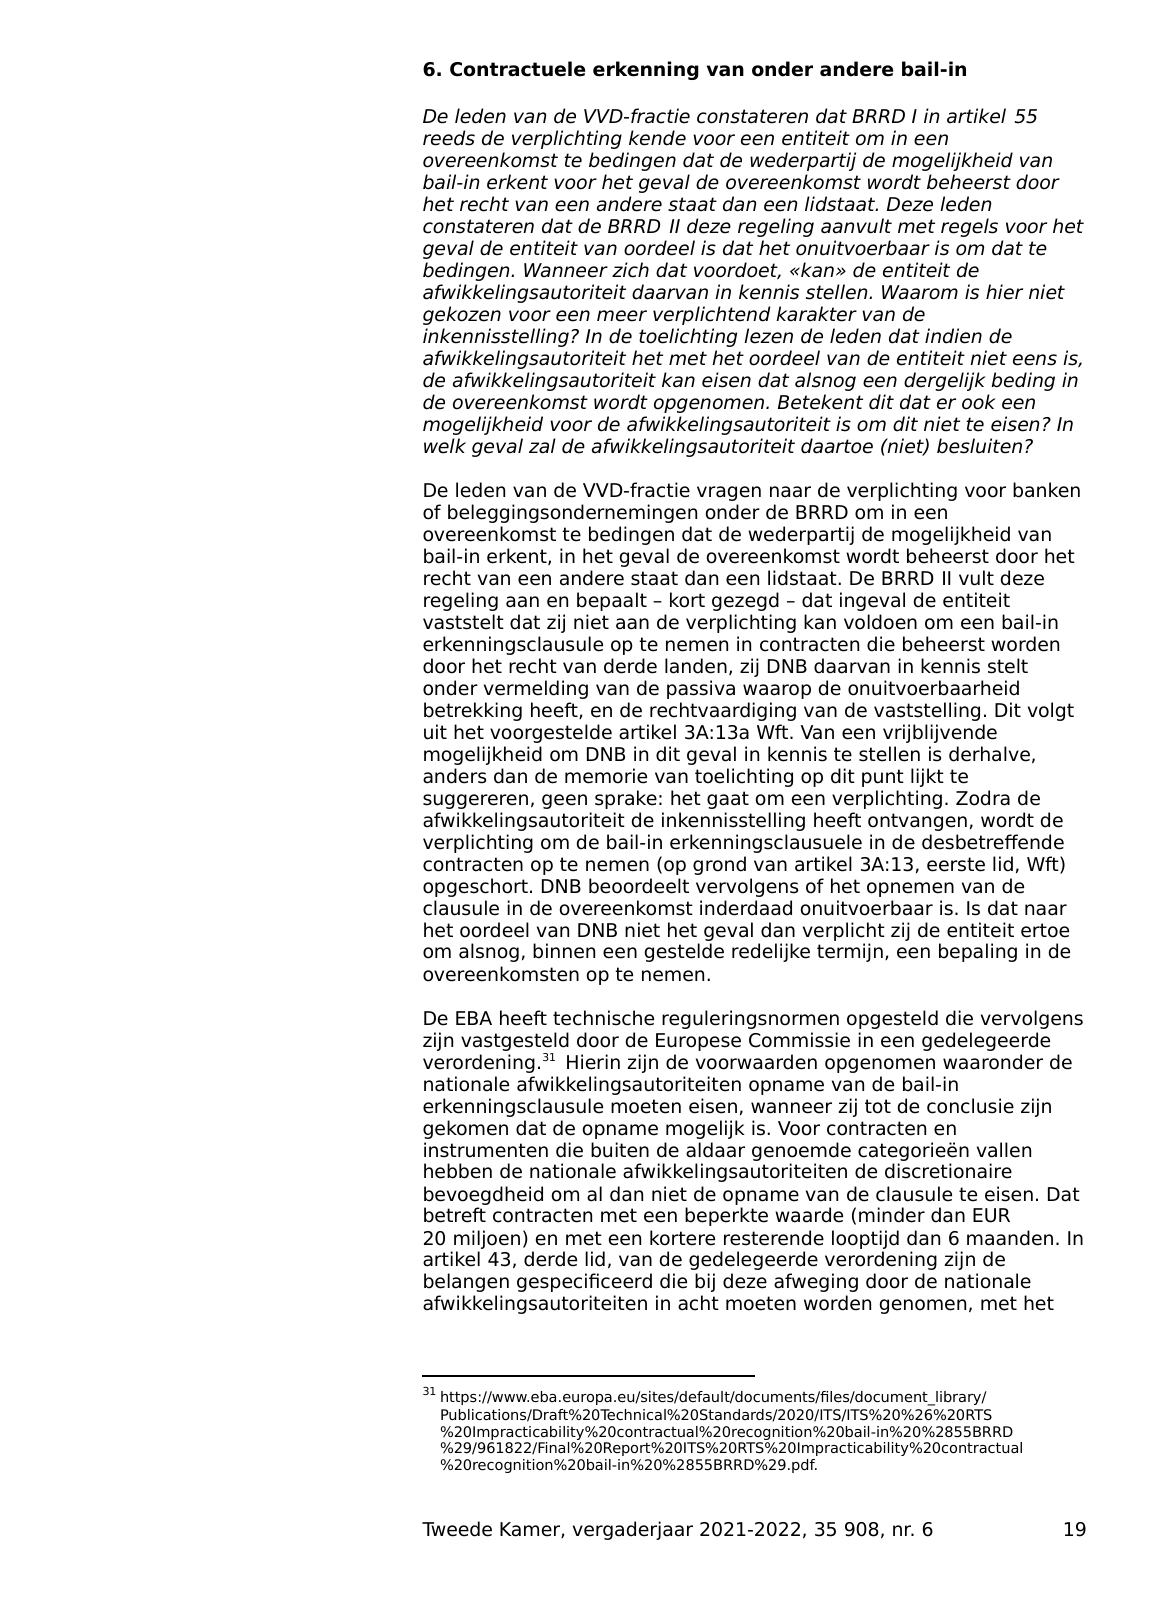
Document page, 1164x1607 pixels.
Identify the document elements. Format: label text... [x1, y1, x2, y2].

text https://www.eba.europa.eu/sites/default/documents/files/document_library/Publications/Draft%20Technical%20Standards/2020/ITS/ITS%20%26%20RTS%20Impracticability%20contractual%20recognition%20bail-in%20%2855BRRD%29/961822/Final%20Report%20ITS%20RTS%20Impracticability%20contractual%20recognition%20bail-in%20%2855BRRD%29.pdf. [422, 1385, 1087, 1474]
text De EBA heeft technische reguleringsnormen opgesteld die vervolgens zijn vastgesteld door de Europese Commissie in een gedelegeerde verordening. Hierin zijn de voorwaarden opgenomen waaronder de nationale afwikkelingsautoriteiten opname van de bail-in erkenningsclausule moeten eisen, wanneer zij tot de conclusie zijn gekomen dat de opname mogelijk is. Voor contracten en instrumenten die buiten de aldaar genoemde categorieën vallen hebben de nationale afwikkelingsautoriteiten de discretionaire bevoegdheid om al dan niet de opname van de clausule te eisen. Dat betreft contracten met een beperkte waarde (minder dan EUR 20 miljoen) en met een kortere resterende looptijd dan 6 maanden. In artikel 43, derde lid, van de gedelegeerde verordening zijn de belangen gespecificeerd die bij deze afweging door de nationale afwikkelingsautoriteiten in acht moeten worden genomen, met het [422, 1008, 1087, 1315]
text De leden van de VVD-fractie constateren dat BRRD I in artikel 55 reeds de verplichting kende voor een entiteit om in een overeenkomst te bedingen dat de wederpartij de mogelijkheid van bail-in erkent voor het geval de overeenkomst wordt beheerst door het recht van een andere staat dan een lidstaat. Deze leden constateren dat de BRRD II deze regeling aanvult met regels voor het geval de entiteit van oordeel is dat het onuitvoerbaar is om dat te bedingen. Wanneer zich dat voordoet, «kan» de entiteit de afwikkelingsautoriteit daarvan in kennis stellen. Waarom is hier niet gekozen voor een meer verplichtend karakter van de inkennisstelling? In de toelichting lezen de leden dat indien de afwikkelingsautoriteit het met het oordeel van de entiteit niet eens is, de afwikkelingsautoriteit kan eisen dat alsnog een dergelijk beding in de overeenkomst wordt opgenomen. Betekent dit dat er ook een mogelijkheid voor de afwikkelingsautoriteit is om dit niet te eisen? In welk geval zal de afwikkelingsautoriteit daartoe (niet) besluiten? [422, 106, 1087, 458]
text De leden van de VVD-fractie vragen naar de verplichting voor banken of beleggingsondernemingen onder de BRRD om in een overeenkomst te bedingen dat de wederpartij de mogelijkheid van bail-in erkent, in het geval de overeenkomst wordt beheerst door het recht van een andere staat dan een lidstaat. De BRRD II vult deze regeling aan en bepaalt – kort gezegd – dat ingeval de entiteit vaststelt dat zij niet aan de verplichting kan voldoen om een bail-in erkenningsclausule op te nemen in contracten die beheerst worden door het recht van derde landen, zij DNB daarvan in kennis stelt onder vermelding van de passiva waarop de onuitvoerbaarheid betrekking heeft, en de rechtvaardiging van de vaststelling. Dit volgt uit het voorgestelde artikel 3A:13a Wft. Van een vrijblijvende mogelijkheid om DNB in dit geval in kennis te stellen is derhalve, anders dan de memorie van toelichting op dit punt lijkt te suggereren, geen sprake: het gaat om een verplichting. Zodra de afwikkelingsautoriteit de inkennisstelling heeft ontvangen, wordt de verplichting om de bail-in erkenningsclausuele in de desbetreffende contracten op te nemen (op grond van artikel 3A:13, eerste lid, Wft) opgeschort. DNB beoordeelt vervolgens of het opnemen van de clausule in de overeenkomst inderdaad onuitvoerbaar is. Is dat naar het oordeel van DNB niet het geval dan verplicht zij de entiteit ertoe om alsnog, binnen een gestelde redelijke termijn, een bepaling in de overeenkomsten op te nemen. [422, 480, 1087, 985]
subtitle 6. Contractuele erkenning van onder andere bail-in [422, 59, 1087, 81]
